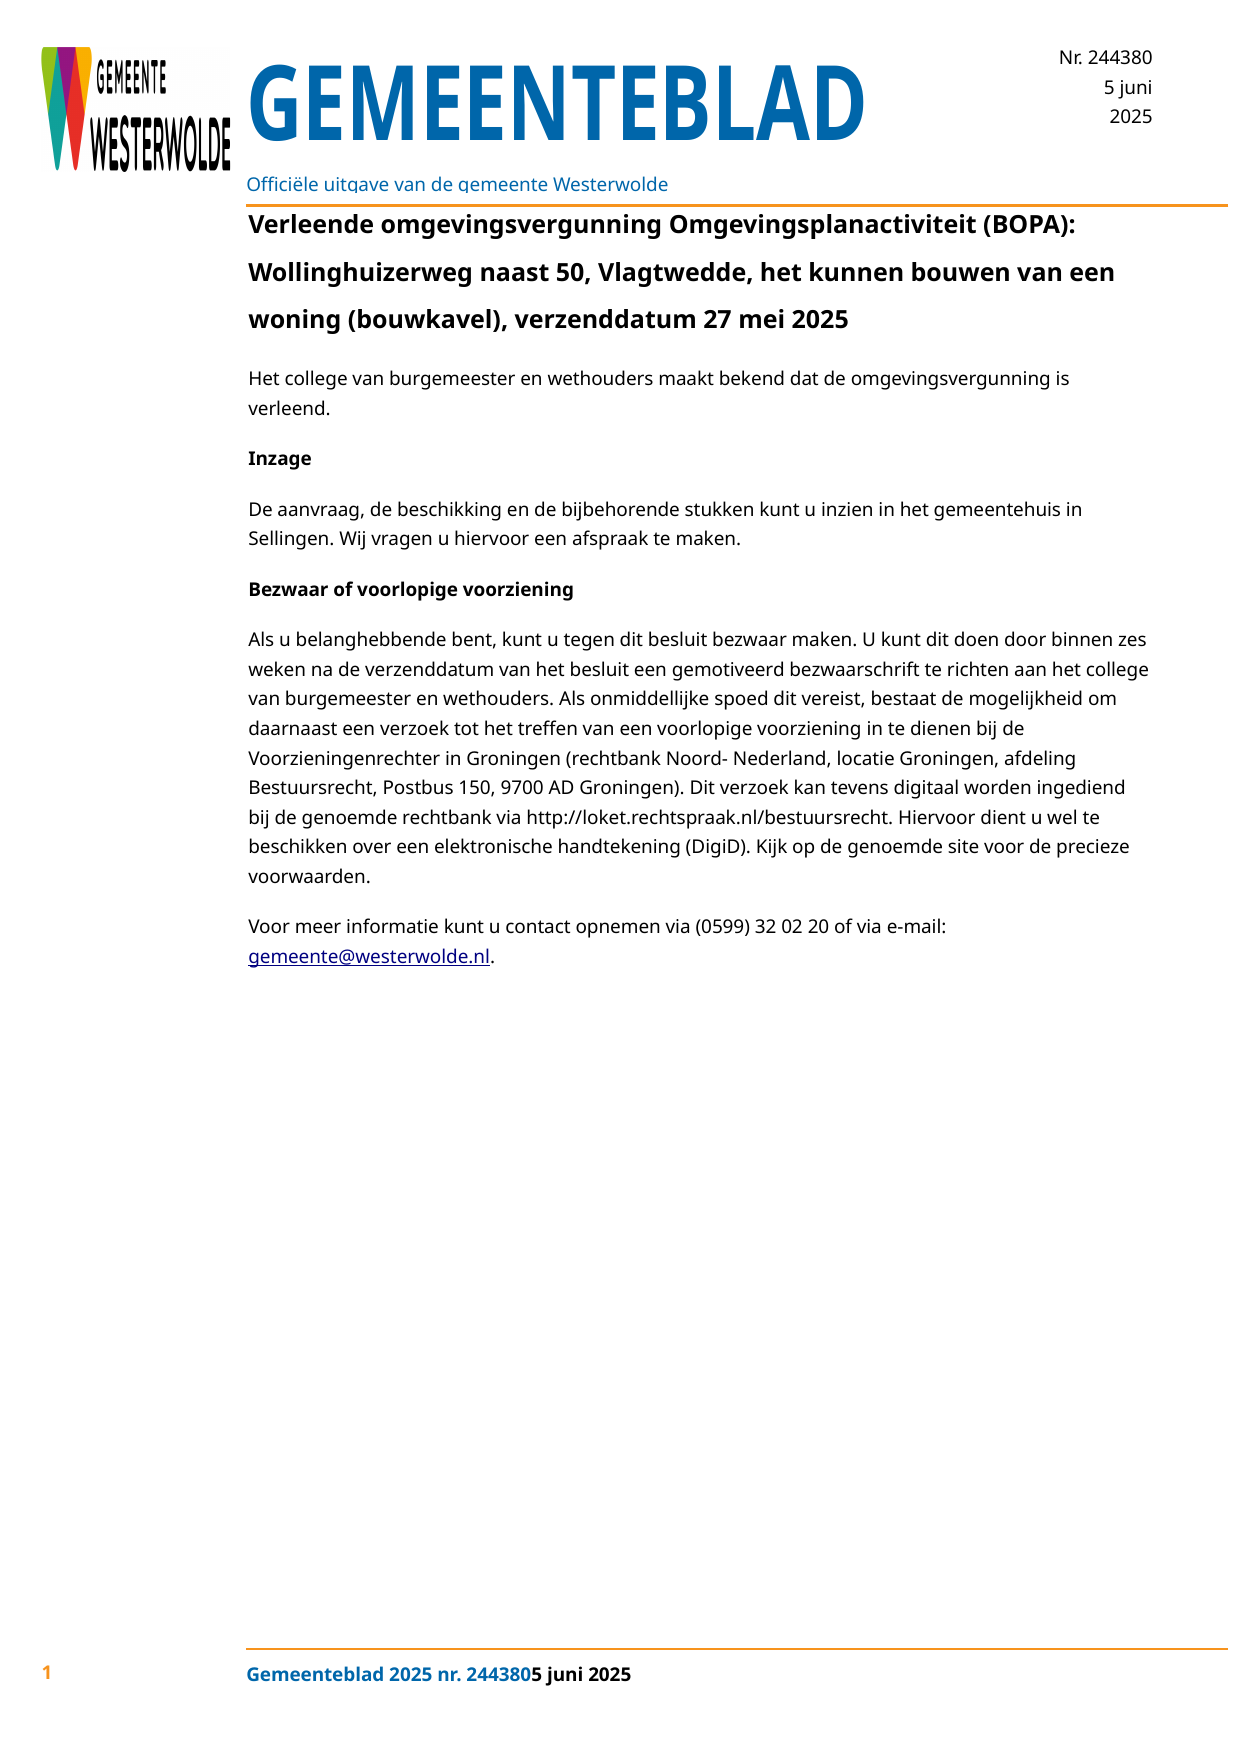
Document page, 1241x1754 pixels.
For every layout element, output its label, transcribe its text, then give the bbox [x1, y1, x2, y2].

text De aanvraag, de beschikking en de bijbehorende stukken kunt u inzien in het gemeentehuis in Sellingen. Wij vragen u hiervoor een afspraak te maken. [248, 496, 1152, 551]
text Voor meer informatie kunt u contact opnemen via (0599) 32 02 20 of via e-mail: gemeente@westerwolde.nl. [248, 913, 1152, 969]
text Bezwaar of voorlopige voorziening [248, 576, 1152, 602]
text Verleende omgevingsvergunning Omgevingsplanactiviteit (BOPA): Wollinghuizerweg naast 50, Vlagtwedde, het kunnen bouwen van een woning (bouwkavel), verzenddatum 27 mei 2025 [248, 207, 1152, 336]
text Het college van burgemeester en wethouders maakt bekend dat de omgevingsvergunning is verleend. [248, 366, 1152, 421]
text Inzage [248, 446, 1152, 471]
text Als u belanghebbende bent, kunt u tegen dit besluit bezwaar maken. U kunt dit doen door binnen zes weken na de verzenddatum van het besluit een gemotiveerd bezwaarschrift te richten aan het college van burgemeester en wethouders. Als onmiddellijke spoed dit vereist, bestaat de mogelijkheid om daarnaast een verzoek tot het treffen van een voorlopige voorziening in te dienen bij de Voorzieningenrechter in Groningen (rechtbank Noord- Nederland, locatie Groningen, afdeling Bestuursrecht, Postbus 150, 9700 AD Groningen). Dit verzoek kan tevens digitaal worden ingediend bij de genoemde rechtbank via http://loket.rechtspraak.nl/bestuursrecht. Hiervoor dient u wel te beschikken over een elektronische handtekening (DigiD). Kijk op de genoemde site voor de precieze voorwaarden. [248, 626, 1152, 889]
picture [41, 47, 231, 172]
